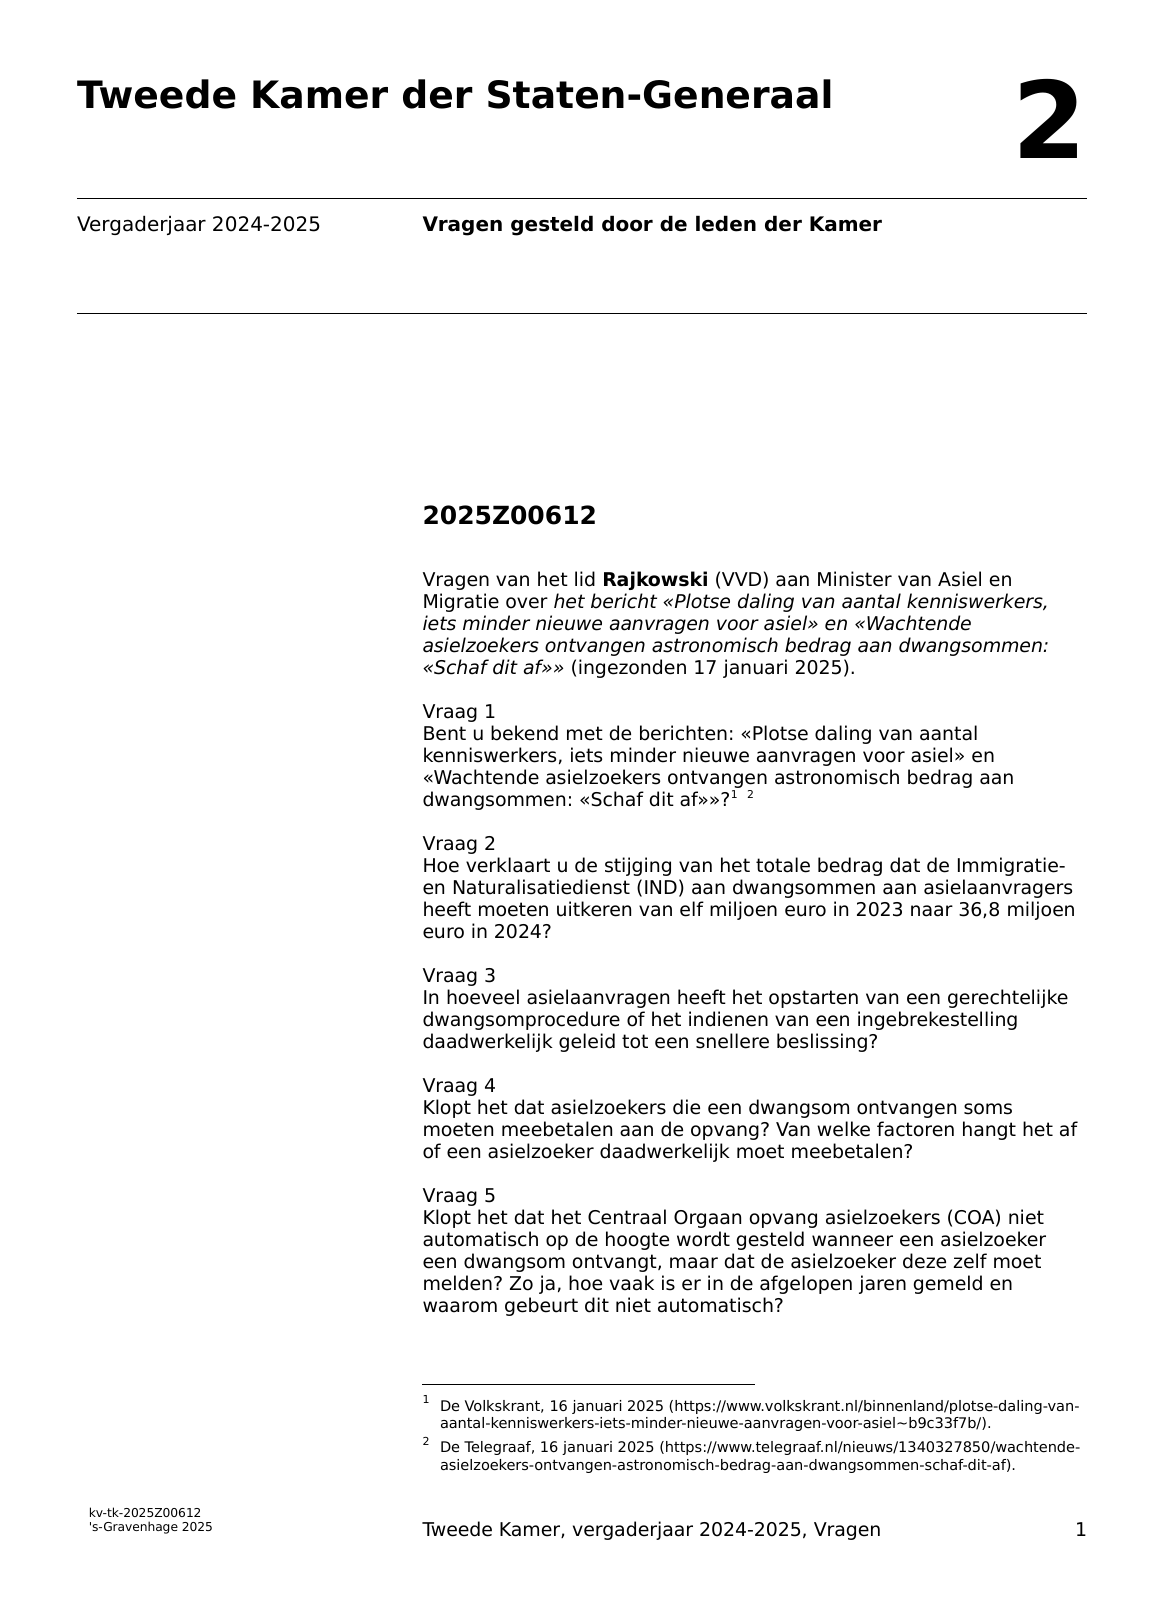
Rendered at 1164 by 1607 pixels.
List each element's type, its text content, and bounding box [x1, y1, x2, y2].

text In hoeveel asielaanvragen heeft het opstarten van een gerechtelijke dwangsomprocedure of het indienen van een ingebrekestelling daadwerkelijk geleid tot een snellere beslissing? [422, 987, 1087, 1053]
text Hoe verklaart u de stijging van het totale bedrag dat de Immigratie- en Naturalisatiedienst (IND) aan dwangsommen aan asielaanvragers heeft moeten uitkeren van elf miljoen euro in 2023 naar 36,8 miljoen euro in 2024? [422, 855, 1087, 943]
text Vraag 1 [422, 701, 1087, 723]
table_header 2 [886, 59, 1087, 198]
text Bent u bekend met de berichten: «Plotse daling van aantal kenniswerkers, iets minder nieuwe aanvragen voor asiel» en «Wachtende asielzoekers ontvangen astronomisch bedrag aan dwangsommen: «Schaf dit af»»? [422, 723, 1087, 811]
table_cell Vergaderjaar 2024-2025 [77, 199, 422, 313]
table_header Tweede Kamer der Staten-Generaal [77, 59, 886, 198]
text kv-tk-2025Z00612 [88, 1506, 323, 1520]
text Vraag 3 [422, 965, 1087, 987]
text Vraag 2 [422, 833, 1087, 855]
text 2025Z00612 [422, 501, 1087, 531]
text Vragen van het lid Rajkowski (VVD) aan Minister van Asiel en Migratie over het bericht «Plotse daling van aantal kenniswerkers, iets minder nieuwe aanvragen voor asiel» en «Wachtende asielzoekers ontvangen astronomisch bedrag aan dwangsommen: «Schaf dit af»» (ingezonden 17 januari 2025). [422, 569, 1087, 679]
text De Volkskrant, 16 januari 2025 (https://www.volkskrant.nl/binnenland/plotse-daling-van-aantal-kenniswerkers-iets-minder-nieuwe-aanvragen-voor-asiel~b9c33f7b/). [422, 1393, 1087, 1432]
text 's-Gravenhage 2025 [88, 1520, 323, 1534]
table_cell Vragen gesteld door de leden der Kamer [422, 199, 1087, 313]
text Vraag 5 [422, 1185, 1087, 1207]
text De Telegraaf, 16 januari 2025 (https://www.telegraaf.nl/nieuws/1340327850/wachtende-asielzoekers-ontvangen-astronomisch-bedrag-aan-dwangsommen-schaf-dit-af). [422, 1435, 1087, 1474]
text Klopt het dat het Centraal Orgaan opvang asielzoekers (COA) niet automatisch op de hoogte wordt gesteld wanneer een asielzoeker een dwangsom ontvangt, maar dat de asielzoeker deze zelf moet melden? Zo ja, hoe vaak is er in de afgelopen jaren gemeld en waarom gebeurt dit niet automatisch? [422, 1207, 1087, 1317]
text Klopt het dat asielzoekers die een dwangsom ontvangen soms moeten meebetalen aan de opvang? Van welke factoren hangt het af of een asielzoeker daadwerkelijk moet meebetalen? [422, 1097, 1087, 1163]
text Vraag 4 [422, 1075, 1087, 1097]
